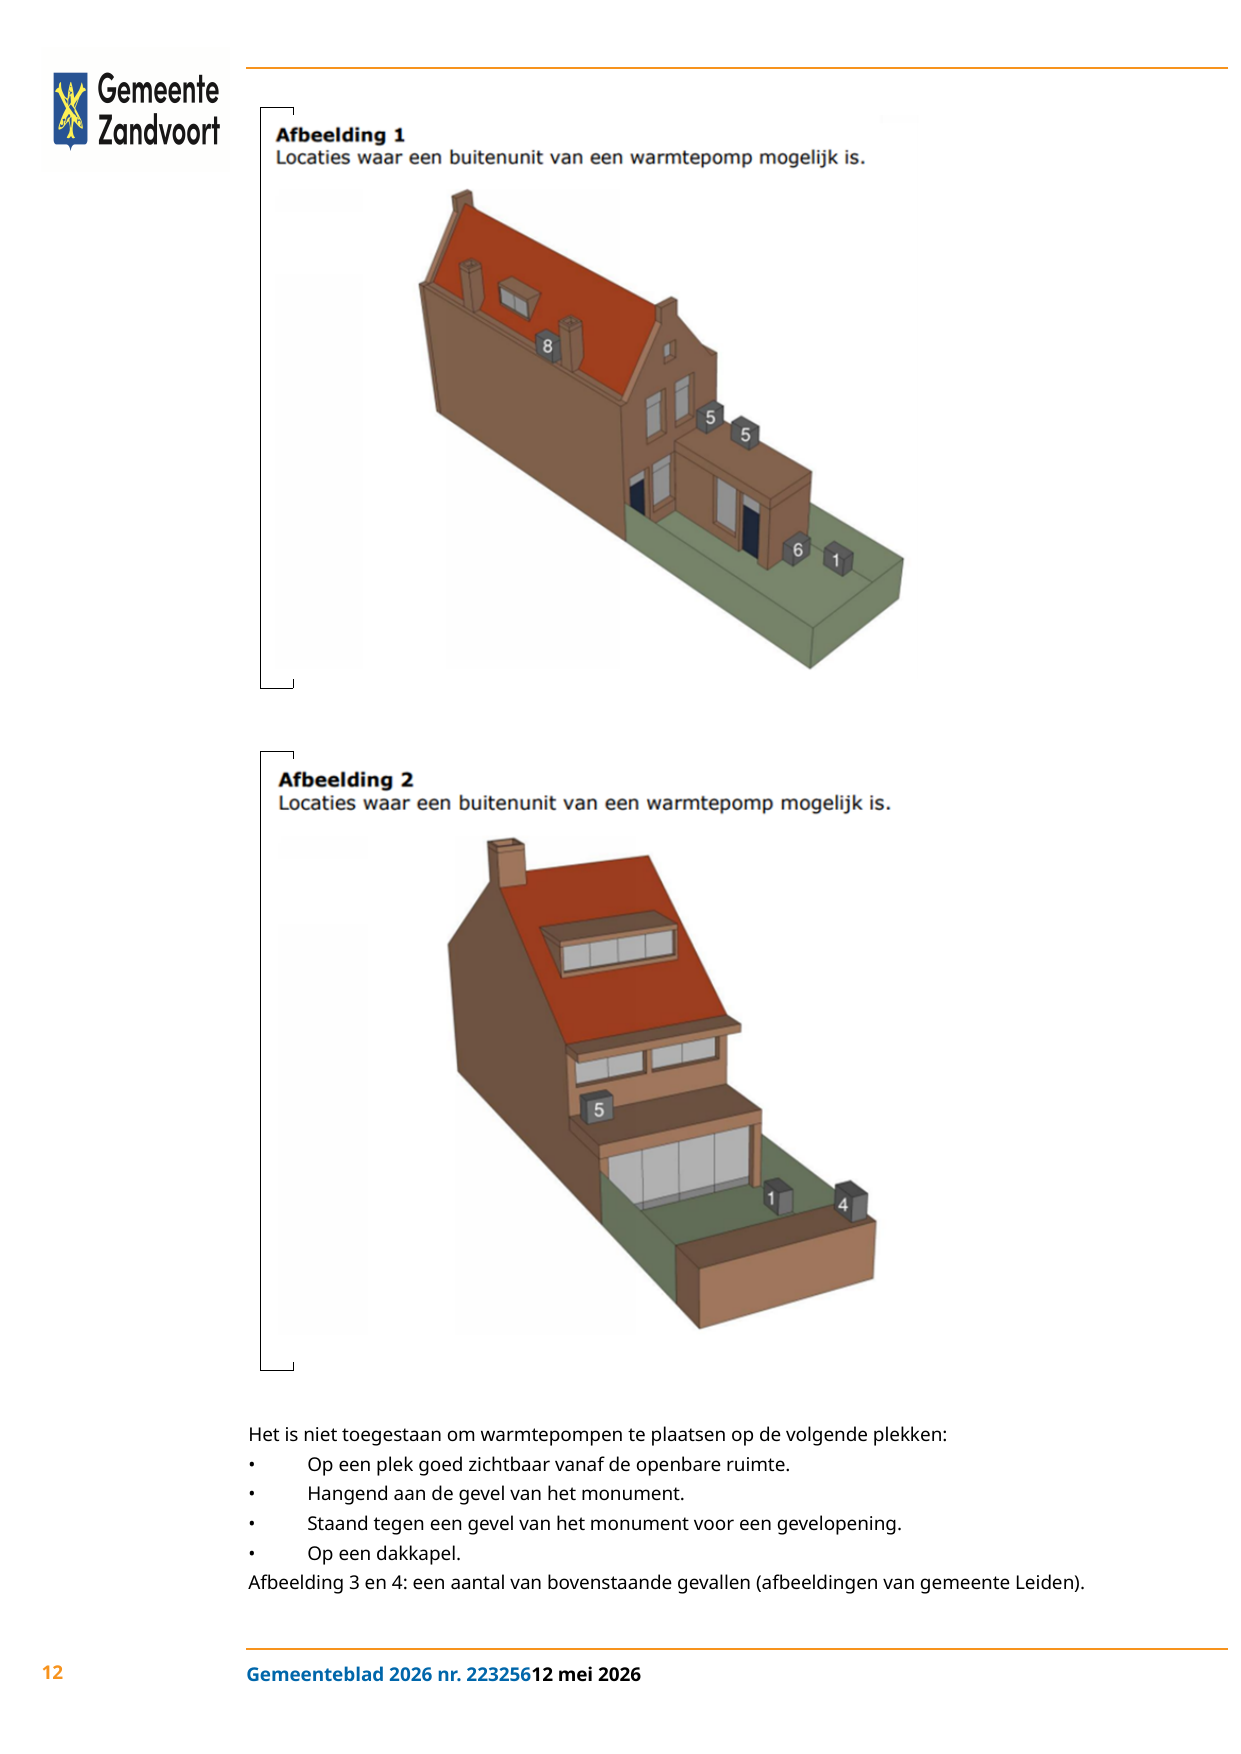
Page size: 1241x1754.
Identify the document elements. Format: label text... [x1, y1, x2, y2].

text Afbeelding 3 en 4: een aantal van bovenstaande gevallen (afbeeldingen van gemeente Leiden). [248, 1569, 1152, 1595]
list Op een plek goed zichtbaar vanaf de openbare ruimte. [248, 1451, 1152, 1477]
list Hangend aan de gevel van het monument. [248, 1481, 1152, 1506]
text Het is niet toegestaan om warmtepompen te plaatsen op de volgende plekken: [248, 1421, 1152, 1447]
picture [268, 115, 919, 679]
picture [268, 759, 919, 1362]
picture [41, 47, 231, 172]
list Op een dakkapel. [248, 1540, 1152, 1566]
list Staand tegen een gevel van het monument voor een gevelopening. [248, 1510, 1152, 1536]
